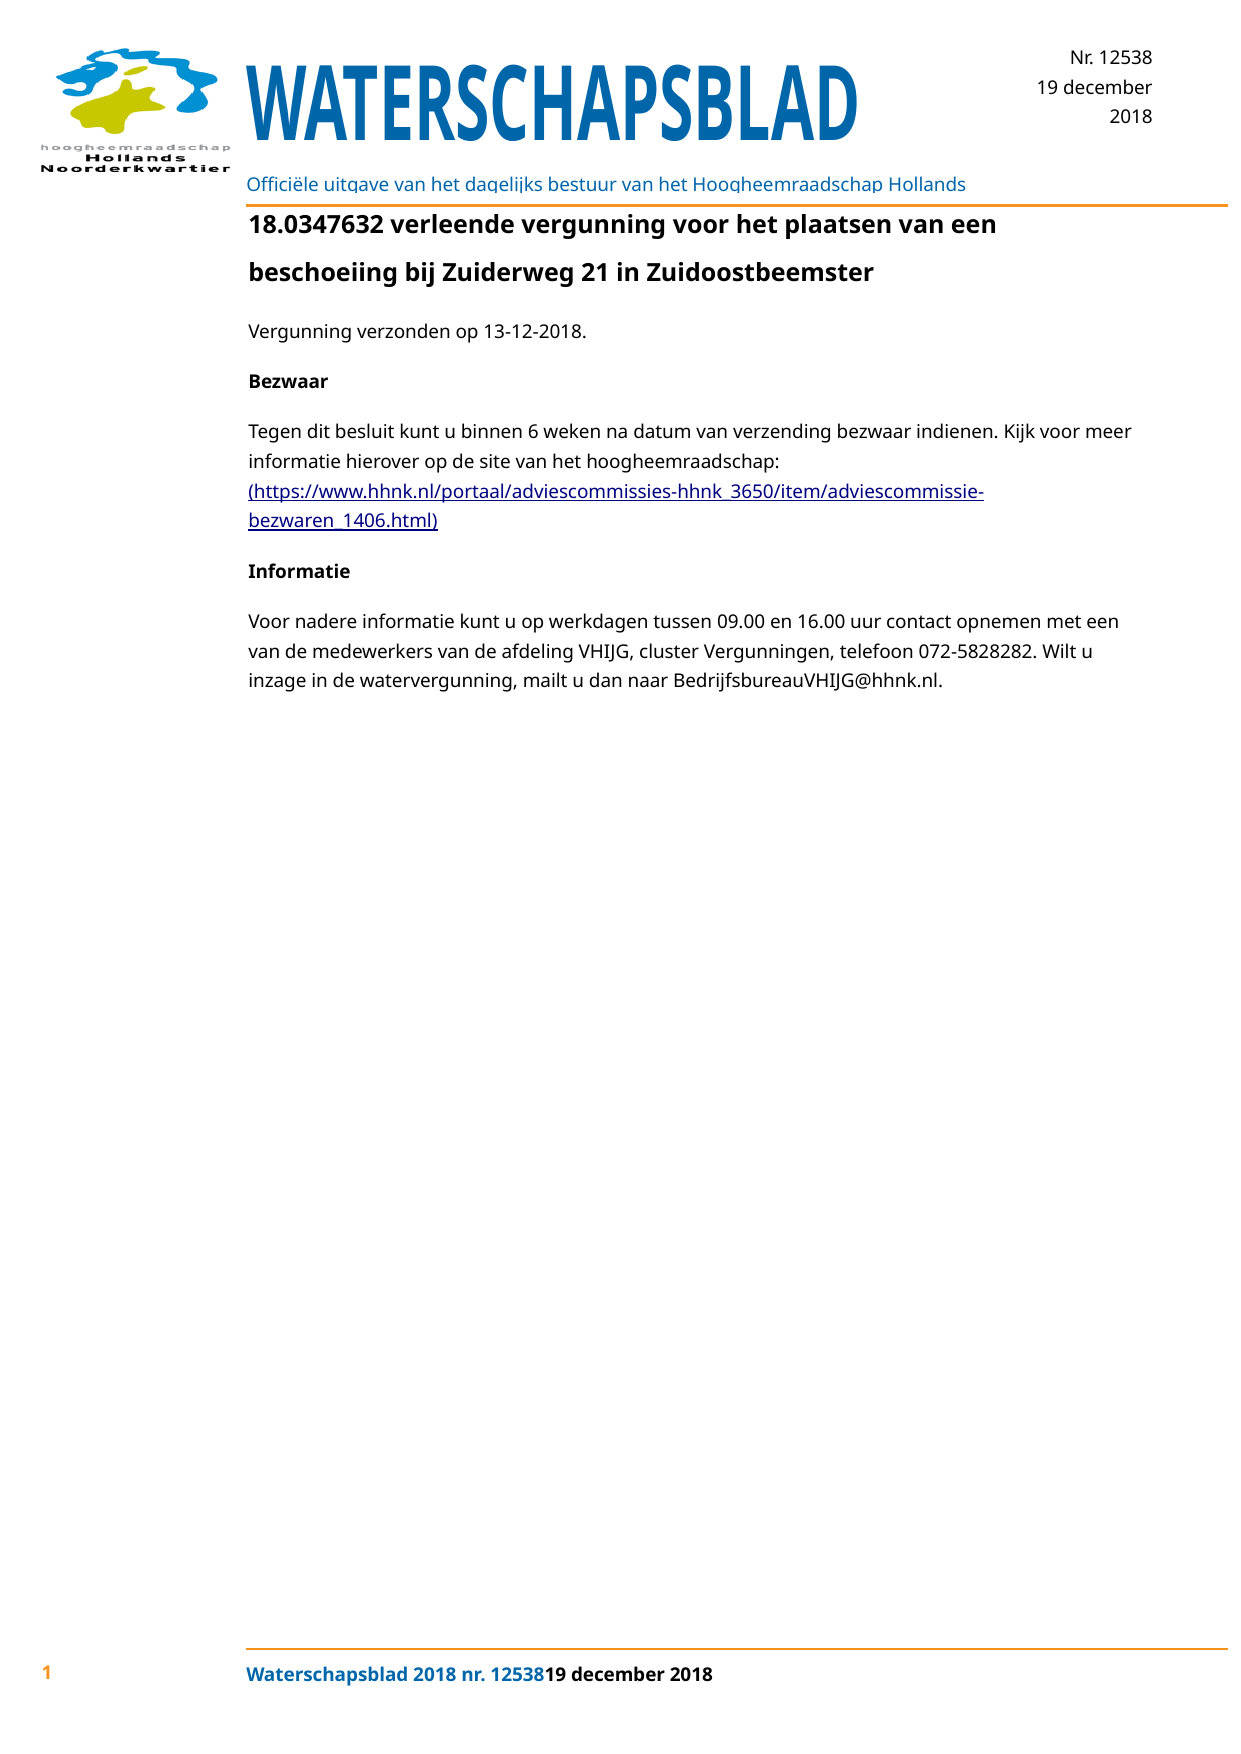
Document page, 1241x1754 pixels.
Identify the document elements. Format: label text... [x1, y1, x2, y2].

text Informatie [248, 558, 1152, 584]
text Bezwaar [248, 368, 1152, 394]
text Voor nadere informatie kunt u op werkdagen tussen 09.00 en 16.00 uur contact opnemen met een van de medewerkers van de afdeling VHIJG, cluster Vergunningen, telefoon 072-5828282. Wilt u inzage in de watervergunning, mailt u dan naar BedrijfsbureauVHIJG@hhnk.nl. [248, 608, 1152, 693]
text 18.0347632 verleende vergunning voor het plaatsen van een beschoeiing bij Zuiderweg 21 in Zuidoostbeemster [248, 207, 1152, 288]
picture [41, 47, 231, 172]
text Tegen dit besluit kunt u binnen 6 weken na datum van verzending bezwaar indienen. Kijk voor meer informatie hierover op de site van het hoogheemraadschap: (https://www.hhnk.nl/portaal/adviescommissies-hhnk_3650/item/adviescommissie-bezwaren_1406.html) [248, 419, 1152, 533]
text Vergunning verzonden op 13-12-2018. [248, 318, 1152, 344]
